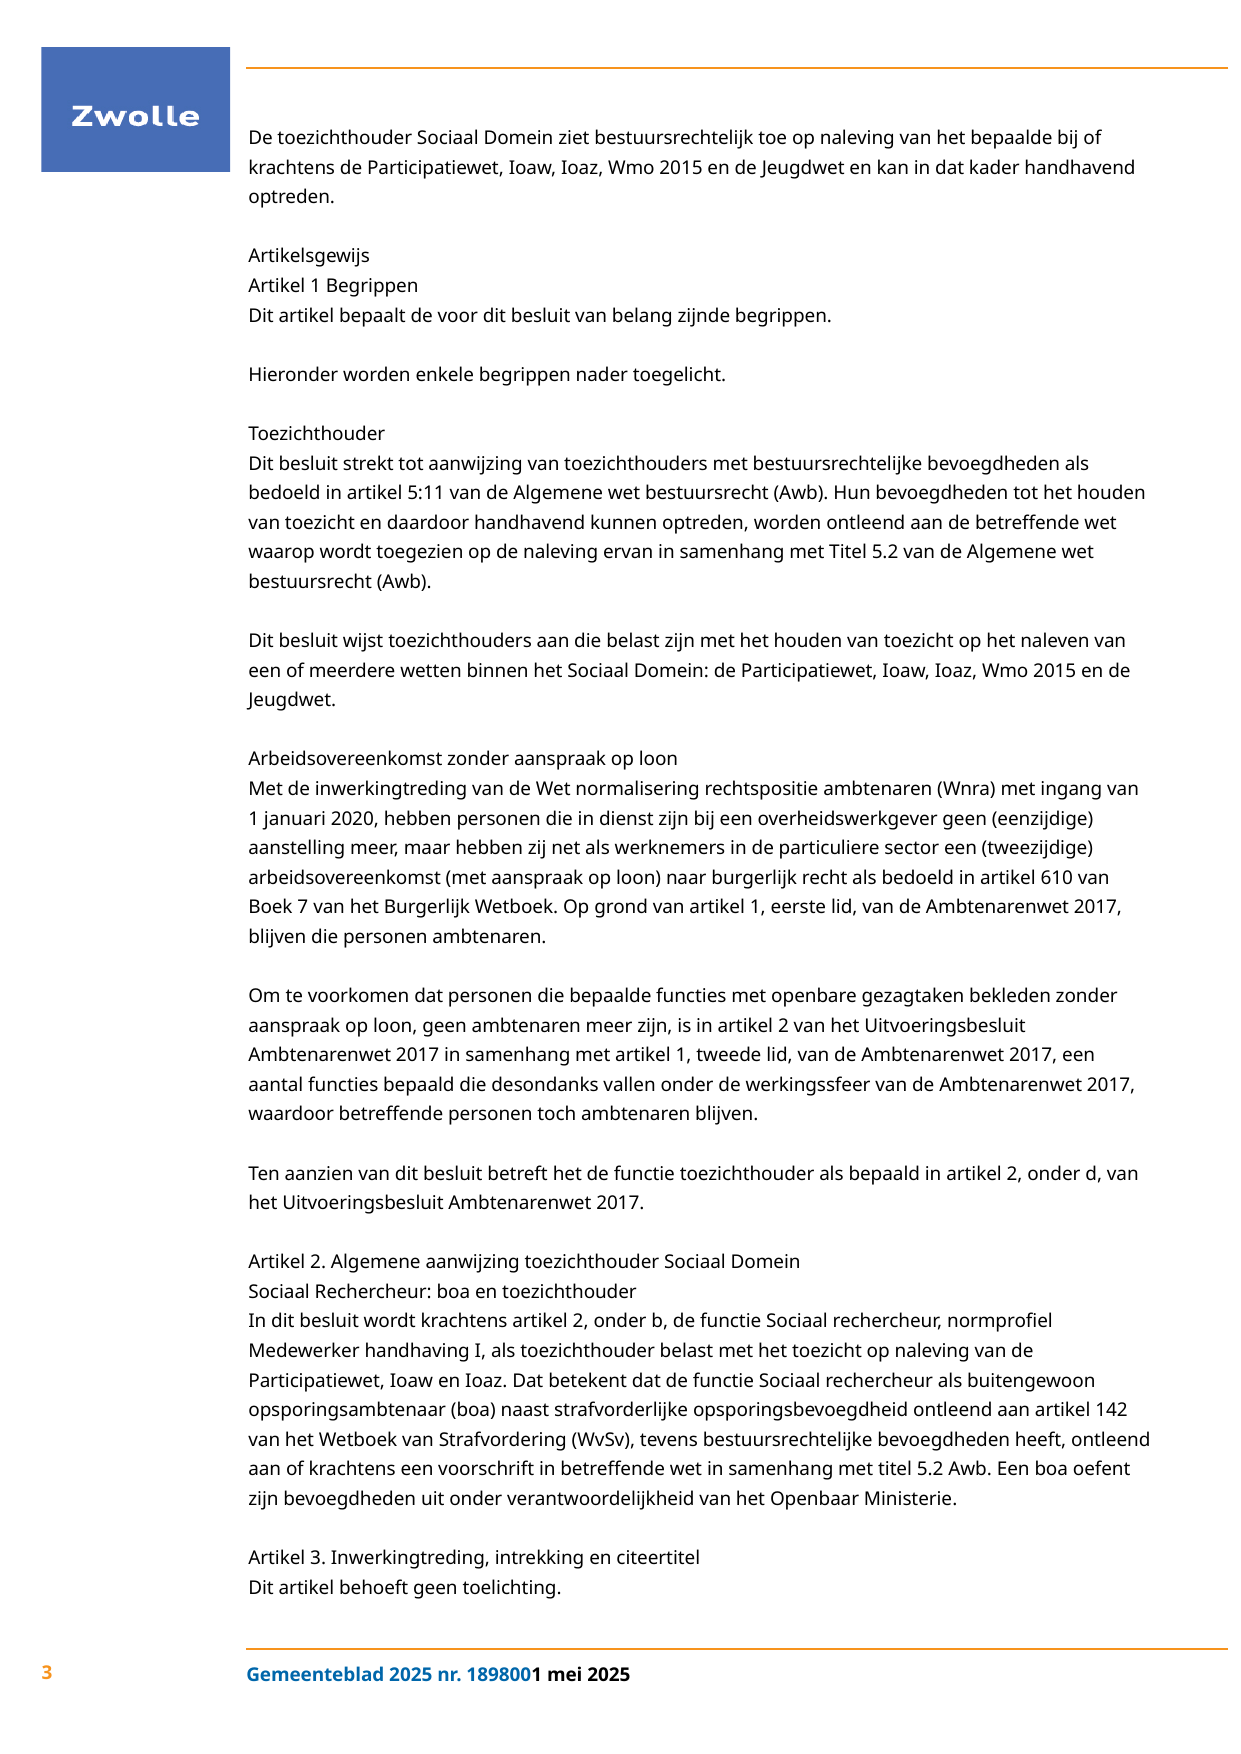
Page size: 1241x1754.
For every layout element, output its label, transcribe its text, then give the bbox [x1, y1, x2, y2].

text Artikel 1 Begrippen [248, 272, 1152, 298]
text Dit artikel behoeft geen toelichting. [248, 1574, 1152, 1600]
text Om te voorkomen dat personen die bepaalde functies met openbare gezagtaken bekleden zonder aanspraak op loon, geen ambtenaren meer zijn, is in artikel 2 van het Uitvoeringsbesluit Ambtenarenwet 2017 in samenhang met artikel 1, tweede lid, van de Ambtenarenwet 2017, een aantal functies bepaald die desondanks vallen onder de werkingssfeer van de Ambtenarenwet 2017, waardoor betreffende personen toch ambtenaren blijven. [248, 982, 1152, 1126]
text Sociaal Rechercheur: boa en toezichthouder [248, 1278, 1152, 1304]
text In dit besluit wordt krachtens artikel 2, onder b, de functie Sociaal rechercheur, normprofiel Medewerker handhaving I, als toezichthouder belast met het toezicht op naleving van de Participatiewet, Ioaw en Ioaz. Dat betekent dat de functie Sociaal rechercheur als buitengewoon opsporingsambtenaar (boa) naast strafvorderlijke opsporingsbevoegdheid ontleend aan artikel 142 van het Wetboek van Strafvordering (WvSv), tevens bestuursrechtelijke bevoegdheden heeft, ontleend aan of krachtens een voorschrift in betreffende wet in samenhang met titel 5.2 Awb. Een boa oefent zijn bevoegdheden uit onder verantwoordelijkheid van het Openbaar Ministerie. [248, 1308, 1152, 1511]
text Ten aanzien van dit besluit betreft het de functie toezichthouder als bepaald in artikel 2, onder d, van het Uitvoeringsbesluit Ambtenarenwet 2017. [248, 1160, 1152, 1215]
text Artikelsgewijs [248, 243, 1152, 268]
text Artikel 2. Algemene aanwijzing toezichthouder Sociaal Domein [248, 1248, 1152, 1274]
text Artikel 3. Inwerkingtreding, intrekking en citeertitel [248, 1544, 1152, 1570]
text Dit besluit strekt tot aanwijzing van toezichthouders met bestuursrechtelijke bevoegdheden als bedoeld in artikel 5:11 van de Algemene wet bestuursrecht (Awb). Hun bevoegdheden tot het houden van toezicht en daardoor handhavend kunnen optreden, worden ontleend aan de betreffende wet waarop wordt toegezien op de naleving ervan in samenhang met Titel 5.2 van de Algemene wet bestuursrecht (Awb). [248, 450, 1152, 594]
text De toezichthouder Sociaal Domein ziet bestuursrechtelijk toe op naleving van het bepaalde bij of krachtens de Participatiewet, Ioaw, Ioaz, Wmo 2015 en de Jeugdwet en kan in dat kader handhavend optreden. [248, 124, 1152, 209]
text Dit artikel bepaalt de voor dit besluit van belang zijnde begrippen. [248, 302, 1152, 328]
text Arbeidsovereenkomst zonder aanspraak op loon [248, 746, 1152, 771]
picture [41, 47, 231, 172]
text Hieronder worden enkele begrippen nader toegelicht. [248, 361, 1152, 387]
text Toezichthouder [248, 420, 1152, 446]
text Dit besluit wijst toezichthouders aan die belast zijn met het houden van toezicht op het naleven van een of meerdere wetten binnen het Sociaal Domein: de Participatiewet, Ioaw, Ioaz, Wmo 2015 en de Jeugdwet. [248, 627, 1152, 712]
text Met de inwerkingtreding van de Wet normalisering rechtspositie ambtenaren (Wnra) met ingang van 1 januari 2020, hebben personen die in dienst zijn bij een overheidswerkgever geen (eenzijdige) aanstelling meer, maar hebben zij net als werknemers in de particuliere sector een (tweezijdige) arbeidsovereenkomst (met aanspraak op loon) naar burgerlijk recht als bedoeld in artikel 610 van Boek 7 van het Burgerlijk Wetboek. Op grond van artikel 1, eerste lid, van de Ambtenarenwet 2017, blijven die personen ambtenaren. [248, 775, 1152, 949]
